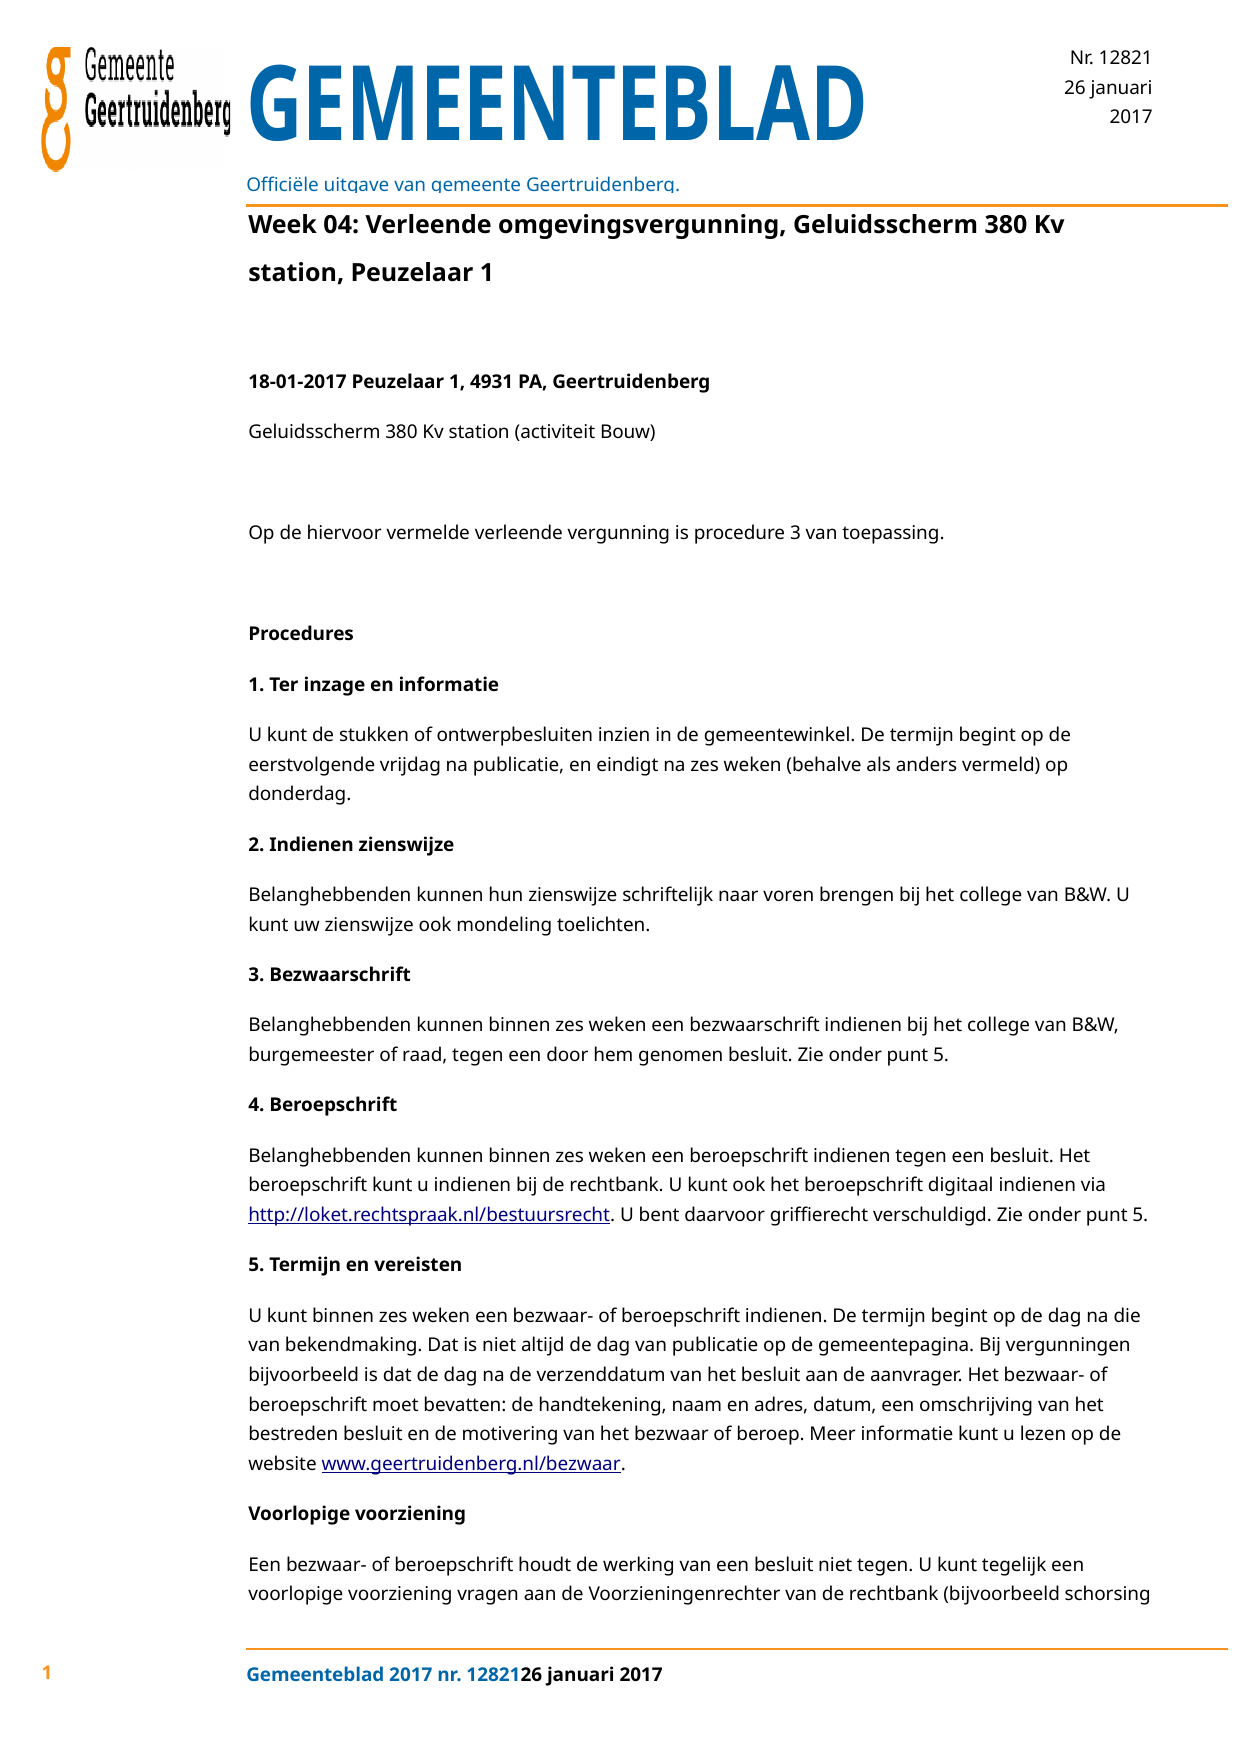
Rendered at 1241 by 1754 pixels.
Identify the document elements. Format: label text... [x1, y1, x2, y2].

text 18-01-2017 Peuzelaar 1, 4931 PA, Geertruidenberg [248, 368, 1152, 394]
text Belanghebbenden kunnen binnen zes weken een bezwaarschrift indienen bij het college van B&W, burgemeester of raad, tegen een door hem genomen besluit. Zie onder punt 5. [248, 1012, 1152, 1067]
text Week 04: Verleende omgevingsvergunning, Geluidsscherm 380 Kv station, Peuzelaar 1 [248, 207, 1152, 288]
text U kunt binnen zes weken een bezwaar- of beroepschrift indienen. De termijn begint op de dag na die van bekendmaking. Dat is niet altijd de dag van publicatie op de gemeentepagina. Bij vergunningen bijvoorbeeld is dat de dag na de verzenddatum van het besluit aan de aanvrager. Het bezwaar- of beroepschrift moet bevatten: de handtekening, naam en adres, datum, een omschrijving van het bestreden besluit en de motivering van het bezwaar of beroep. Meer informatie kunt u lezen op de website www.geertruidenberg.nl/bezwaar. [248, 1302, 1152, 1476]
text Belanghebbenden kunnen hun zienswijze schriftelijk naar voren brengen bij het college van B&W. U kunt uw zienswijze ook mondeling toelichten. [248, 881, 1152, 937]
text 3. Bezwaarschrift [248, 961, 1152, 987]
text Procedures [248, 620, 1152, 646]
text Op de hiervoor vermelde verleende vergunning is procedure 3 van toepassing. [248, 519, 1152, 545]
text Voorlopige voorziening [248, 1500, 1152, 1526]
text Belanghebbenden kunnen binnen zes weken een beroepschrift indienen tegen een besluit. Het beroepschrift kunt u indienen bij de rechtbank. U kunt ook het beroepschrift digitaal indienen via http://loket.rechtspraak.nl/bestuursrecht. U bent daarvoor griffierecht verschuldigd. Zie onder punt 5. [248, 1142, 1152, 1227]
text 1. Ter inzage en informatie [248, 671, 1152, 697]
text 5. Termijn en vereisten [248, 1252, 1152, 1277]
text Geluidsscherm 380 Kv station (activiteit Bouw) [248, 419, 1152, 444]
text 4. Beroepschrift [248, 1092, 1152, 1117]
text U kunt de stukken of ontwerpbesluiten inzien in de gemeentewinkel. De termijn begint op de eerstvolgende vrijdag na publicatie, en eindigt na zes weken (behalve als anders vermeld) op donderdag. [248, 721, 1152, 806]
picture [41, 47, 231, 172]
text 2. Indienen zienswijze [248, 831, 1152, 857]
text Een bezwaar- of beroepschrift houdt de werking van een besluit niet tegen. U kunt tegelijk een voorlopige voorziening vragen aan de Voorzieningenrechter van de rechtbank (bijvoorbeeld schorsing [248, 1551, 1152, 1606]
